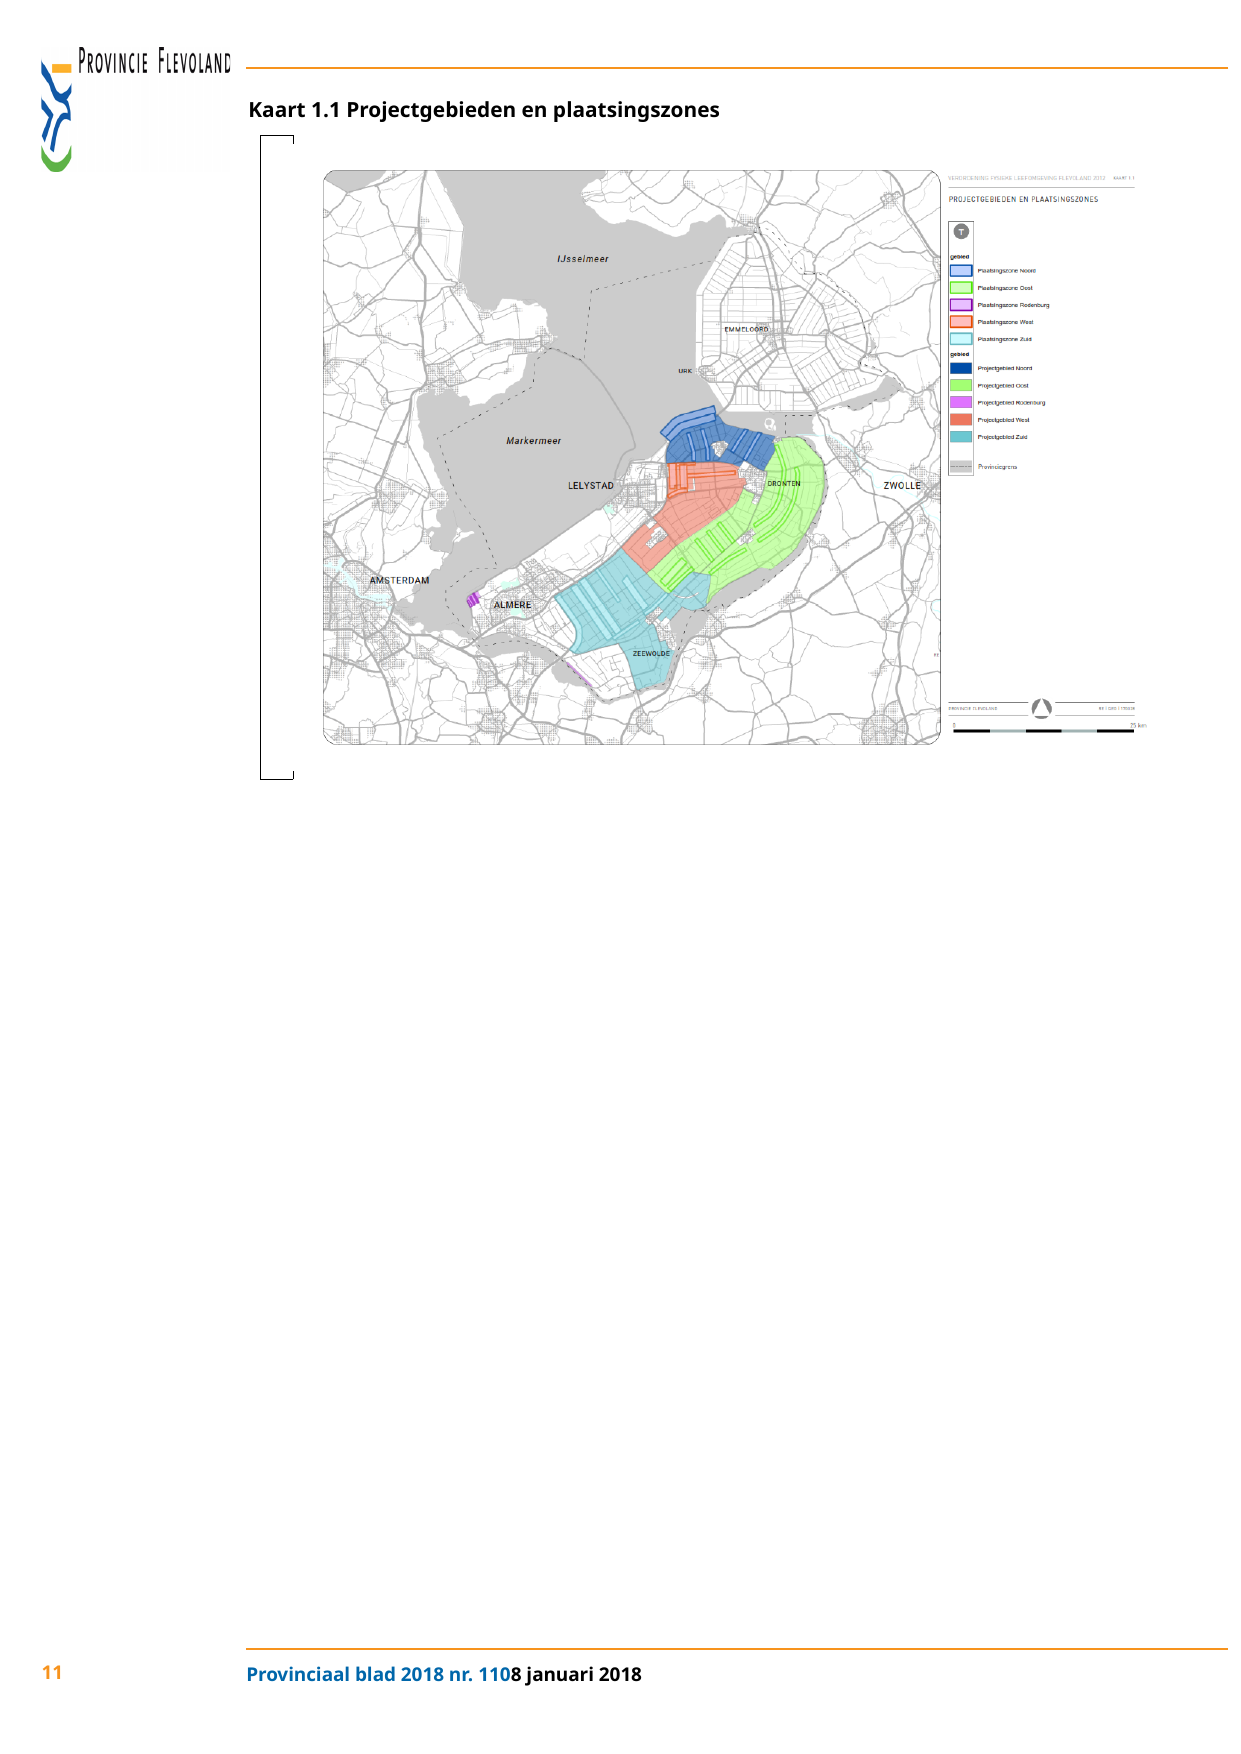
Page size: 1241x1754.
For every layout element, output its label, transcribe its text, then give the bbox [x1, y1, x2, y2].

picture [41, 47, 231, 172]
text Kaart 1.1 Projectgebieden en plaatsingszones [248, 95, 1152, 123]
picture [268, 144, 1155, 771]
